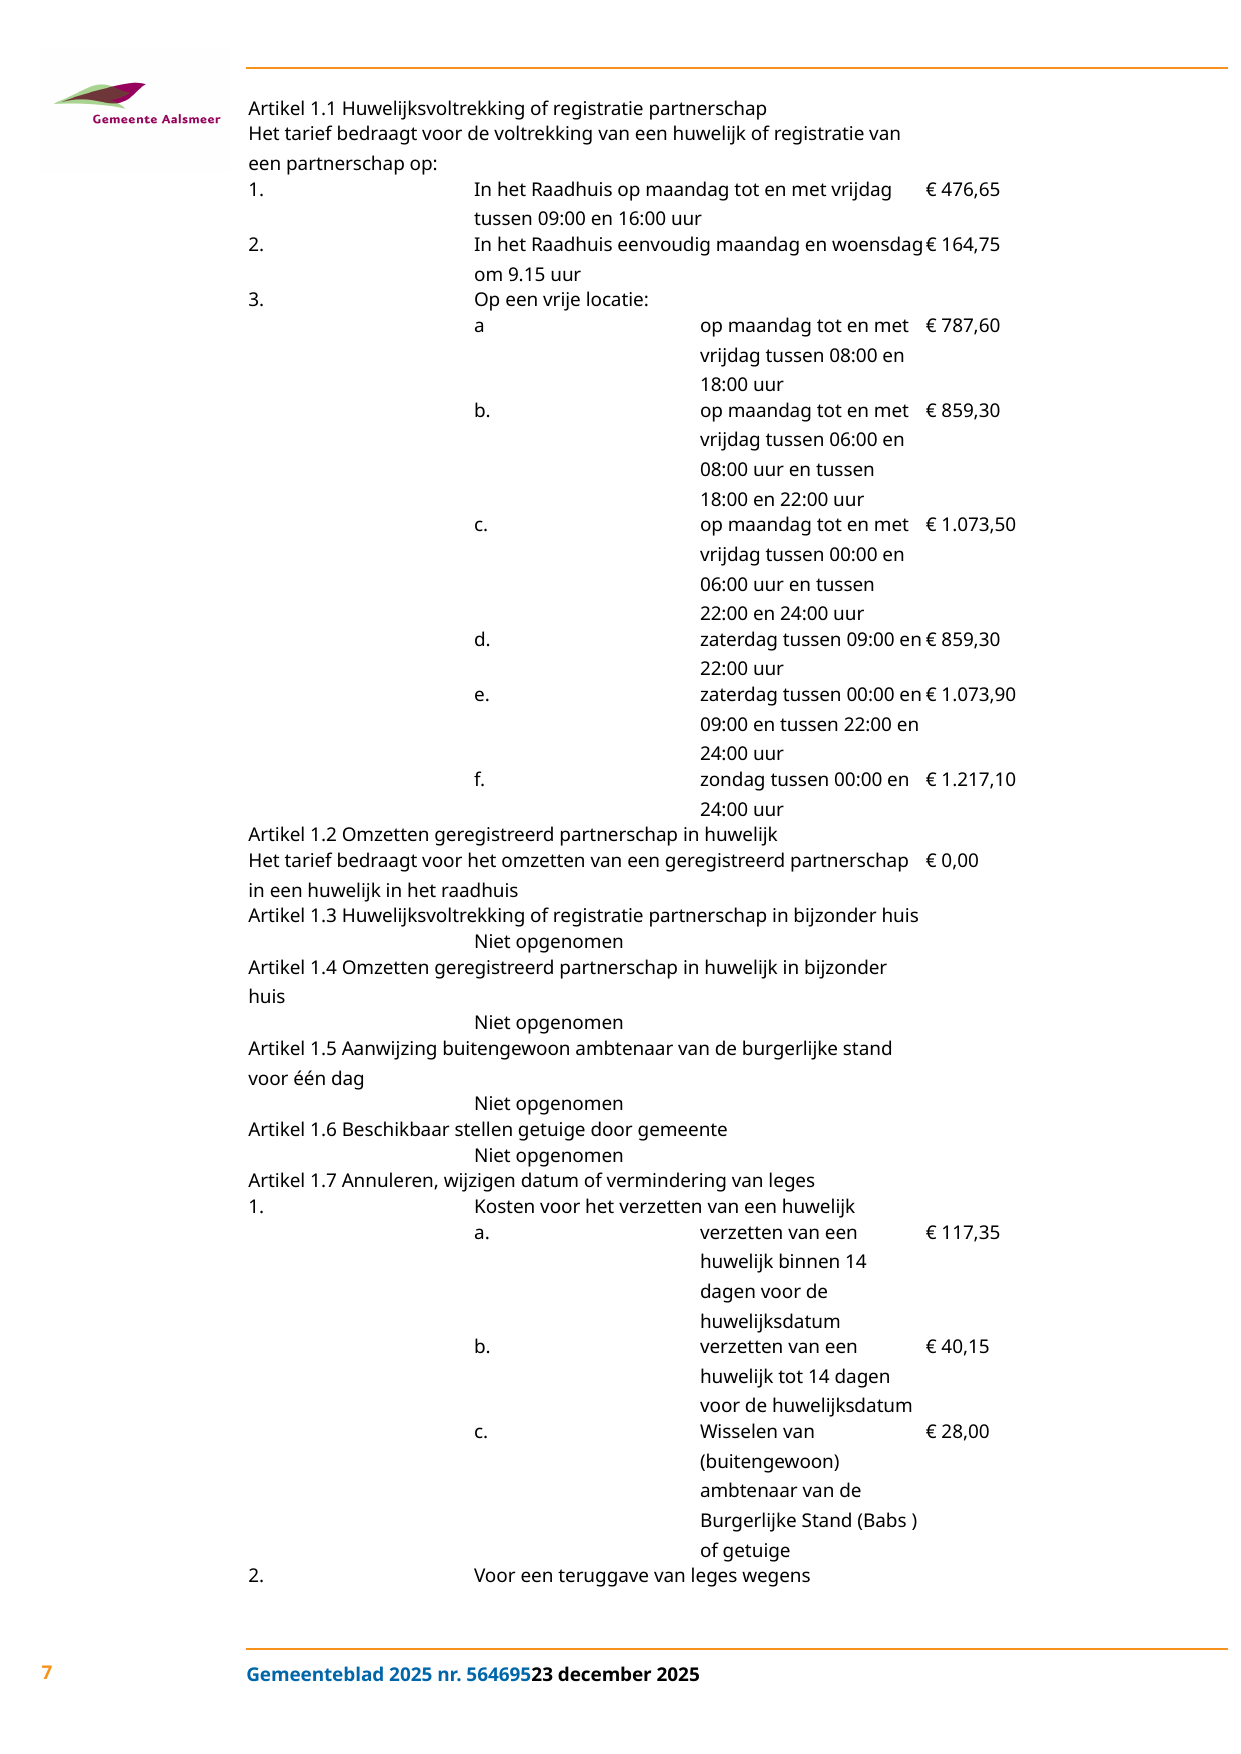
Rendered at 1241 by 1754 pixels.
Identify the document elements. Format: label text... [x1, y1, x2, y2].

table_cell zaterdag tussen 09:00 en 22:00 uur [700, 626, 926, 681]
table_cell € 0,00 [926, 847, 1152, 903]
table_cell b. [474, 397, 700, 512]
table_cell op maandag tot en met vrijdag tussen 06:00 en 08:00 uur en tussen 18:00 en 22:00 uur [700, 397, 926, 512]
table_cell [926, 121, 1152, 176]
table_cell [248, 1334, 474, 1418]
table_cell Artikel 1.5 Aanwijzing buitengewoon ambtenaar van de burgerlijke stand voor één dag [248, 1035, 926, 1090]
table_cell 2. [248, 231, 474, 286]
table_cell € 476,65 [926, 176, 1152, 231]
table_cell [926, 928, 1152, 954]
table_cell € 164,75 [926, 231, 1152, 286]
picture [41, 47, 231, 172]
table_cell op maandag tot en met vrijdag tussen 08:00 en 18:00 uur [700, 312, 926, 397]
table_cell [248, 1419, 474, 1562]
table_cell [926, 903, 1152, 928]
table_cell zaterdag tussen 00:00 en 09:00 en tussen 22:00 en 24:00 uur [700, 681, 926, 766]
table_cell Artikel 1.1 Huwelijksvoltrekking of registratie partnerschap [248, 95, 926, 121]
table_cell 2. [248, 1563, 474, 1588]
table_cell zondag tussen 00:00 en 24:00 uur [700, 766, 926, 822]
table_cell € 28,00 [926, 1419, 1152, 1562]
table_cell Artikel 1.4 Omzetten geregistreerd partnerschap in huwelijk in bijzonder huis [248, 954, 926, 1009]
table_cell € 859,30 [926, 397, 1152, 512]
table_cell e. [474, 681, 700, 766]
table_cell [248, 312, 474, 397]
table_cell Kosten voor het verzetten van een huwelijk [474, 1193, 926, 1219]
table_cell In het Raadhuis eenvoudig maandag en woensdag om 9.15 uur [474, 231, 926, 286]
table_cell Niet opgenomen [474, 1142, 926, 1168]
table_cell d. [474, 626, 700, 681]
table_cell [926, 286, 1152, 312]
table_cell Op een vrije locatie: [474, 286, 926, 312]
table_cell € 787,60 [926, 312, 1152, 397]
table_cell Wisselen van (buitengewoon) ambtenaar van de Burgerlijke Stand (Babs ) of getuige [700, 1419, 926, 1562]
table_cell [926, 1009, 1152, 1035]
table_cell verzetten van een huwelijk binnen 14 dagen voor de huwelijksdatum [700, 1219, 926, 1333]
table_cell [248, 681, 474, 766]
table_cell € 859,30 [926, 626, 1152, 681]
table_cell 1. [248, 176, 474, 231]
table_cell [248, 626, 474, 681]
table_cell Het tarief bedraagt voor de voltrekking van een huwelijk of registratie van een partnerschap op: [248, 121, 926, 176]
table_cell a [474, 312, 700, 397]
table_cell [926, 1168, 1152, 1193]
table_cell Niet opgenomen [474, 1090, 926, 1116]
table_cell [248, 512, 474, 626]
table_cell c. [474, 1419, 700, 1562]
table_cell [926, 954, 1152, 1009]
table_cell [926, 1193, 1152, 1219]
table_cell op maandag tot en met vrijdag tussen 00:00 en 06:00 uur en tussen 22:00 en 24:00 uur [700, 512, 926, 626]
table_cell [926, 95, 1152, 121]
table_cell Niet opgenomen [474, 928, 926, 954]
table_cell Artikel 1.2 Omzetten geregistreerd partnerschap in huwelijk [248, 822, 926, 847]
table_cell [248, 1009, 474, 1035]
table_cell [248, 1090, 474, 1116]
table_cell verzetten van een huwelijk tot 14 dagen voor de huwelijksdatum [700, 1334, 926, 1418]
table_cell € 117,35 [926, 1219, 1152, 1333]
table_cell [926, 1090, 1152, 1116]
table_cell b. [474, 1334, 700, 1418]
table_cell € 1.073,90 [926, 681, 1152, 766]
table_cell € 40,15 [926, 1334, 1152, 1418]
table_cell 1. [248, 1193, 474, 1219]
table_cell Artikel 1.3 Huwelijksvoltrekking of registratie partnerschap in bijzonder huis [248, 903, 926, 928]
table_cell [926, 1563, 1152, 1588]
table_cell Artikel 1.7 Annuleren, wijzigen datum of vermindering van leges [248, 1168, 926, 1193]
table_cell [926, 1116, 1152, 1142]
table_cell [248, 928, 474, 954]
table_cell In het Raadhuis op maandag tot en met vrijdag tussen 09:00 en 16:00 uur [474, 176, 926, 231]
table_cell f. [474, 766, 700, 822]
table_cell [926, 822, 1152, 847]
table_cell [248, 397, 474, 512]
table_cell € 1.217,10 [926, 766, 1152, 822]
table_cell 3. [248, 286, 474, 312]
table_cell [248, 766, 474, 822]
table_cell Niet opgenomen [474, 1009, 926, 1035]
table_cell [248, 1219, 474, 1333]
table_cell Het tarief bedraagt voor het omzetten van een geregistreerd partnerschap in een huwelijk in het raadhuis [248, 847, 926, 903]
table_cell Artikel 1.6 Beschikbaar stellen getuige door gemeente [248, 1116, 926, 1142]
table_cell Voor een teruggave van leges wegens [474, 1563, 926, 1588]
table_cell [926, 1035, 1152, 1090]
table_cell c. [474, 512, 700, 626]
table_cell € 1.073,50 [926, 512, 1152, 626]
table_cell [926, 1142, 1152, 1168]
table_cell [248, 1142, 474, 1168]
table_cell a. [474, 1219, 700, 1333]
